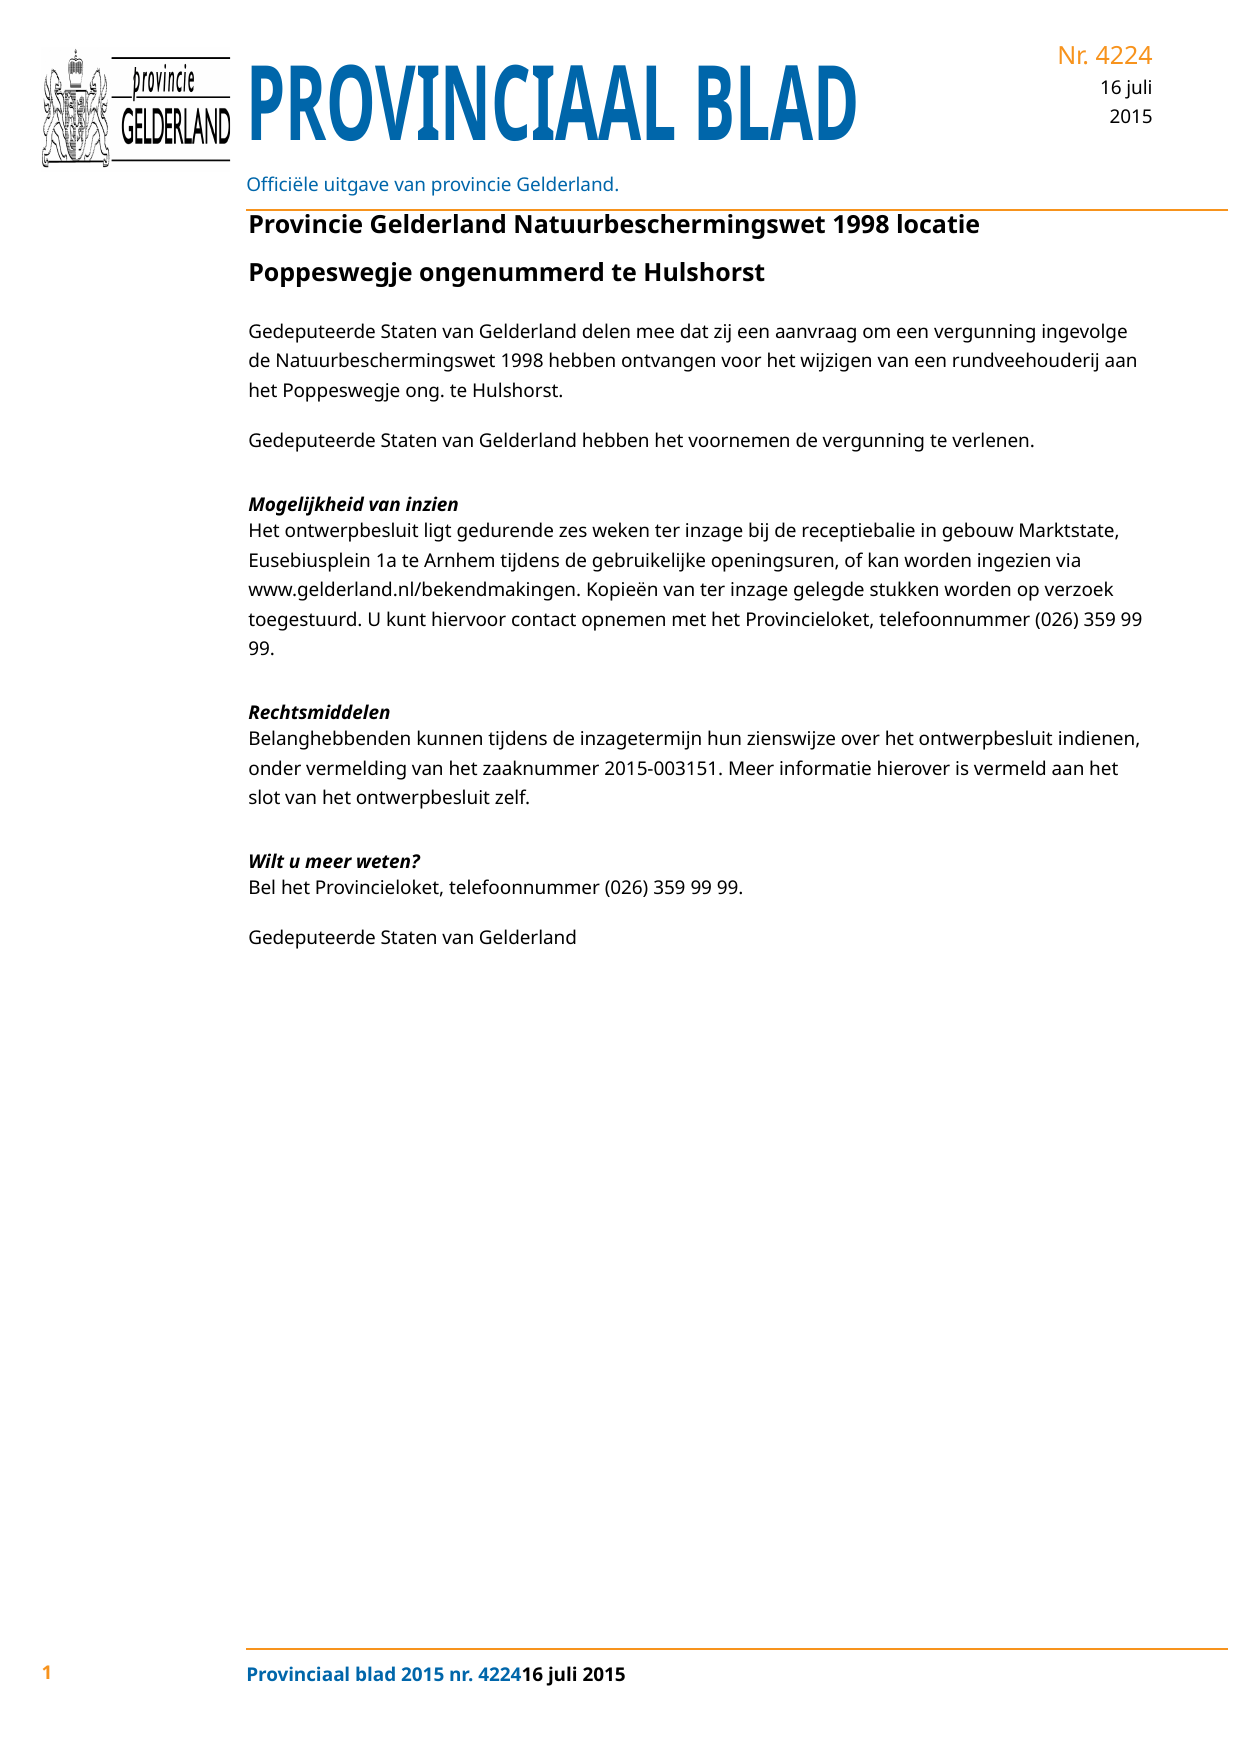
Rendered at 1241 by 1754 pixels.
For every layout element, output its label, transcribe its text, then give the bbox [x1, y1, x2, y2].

picture [41, 47, 231, 172]
text Wilt u meer weten? [248, 848, 1152, 874]
text Gedeputeerde Staten van Gelderland [248, 924, 1152, 950]
text Gedeputeerde Staten van Gelderland hebben het voornemen de vergunning te verlenen. [248, 427, 1152, 453]
text Rechtsmiddelen [248, 699, 1152, 725]
text Mogelijkheid van inzien [248, 491, 1152, 517]
text Belanghebbenden kunnen tijdens de inzagetermijn hun zienswijze over het ontwerpbesluit indienen, onder vermelding van het zaaknummer 2015-003151. Meer informatie hierover is vermeld aan het slot van het ontwerpbesluit zelf. [248, 725, 1152, 810]
text Provincie Gelderland Natuurbeschermingswet 1998 locatie Poppeswegje ongenummerd te Hulshorst [248, 211, 1152, 288]
text Gedeputeerde Staten van Gelderland delen mee dat zij een aanvraag om een vergunning ingevolge de Natuurbeschermingswet 1998 hebben ontvangen voor het wijzigen van een rundveehouderij aan het Poppeswegje ong. te Hulshorst. [248, 318, 1152, 403]
text Bel het Provincieloket, telefoonnummer (026) 359 99 99. [248, 874, 1152, 900]
text Het ontwerpbesluit ligt gedurende zes weken ter inzage bij de receptiebalie in gebouw Marktstate, Eusebiusplein 1a te Arnhem tijdens de gebruikelijke openingsuren, of kan worden ingezien via www.gelderland.nl/bekendmakingen. Kopieën van ter inzage gelegde stukken worden op verzoek toegestuurd. U kunt hiervoor contact opnemen met het Provincieloket, telefoonnummer (026) 359 99 99. [248, 517, 1152, 661]
